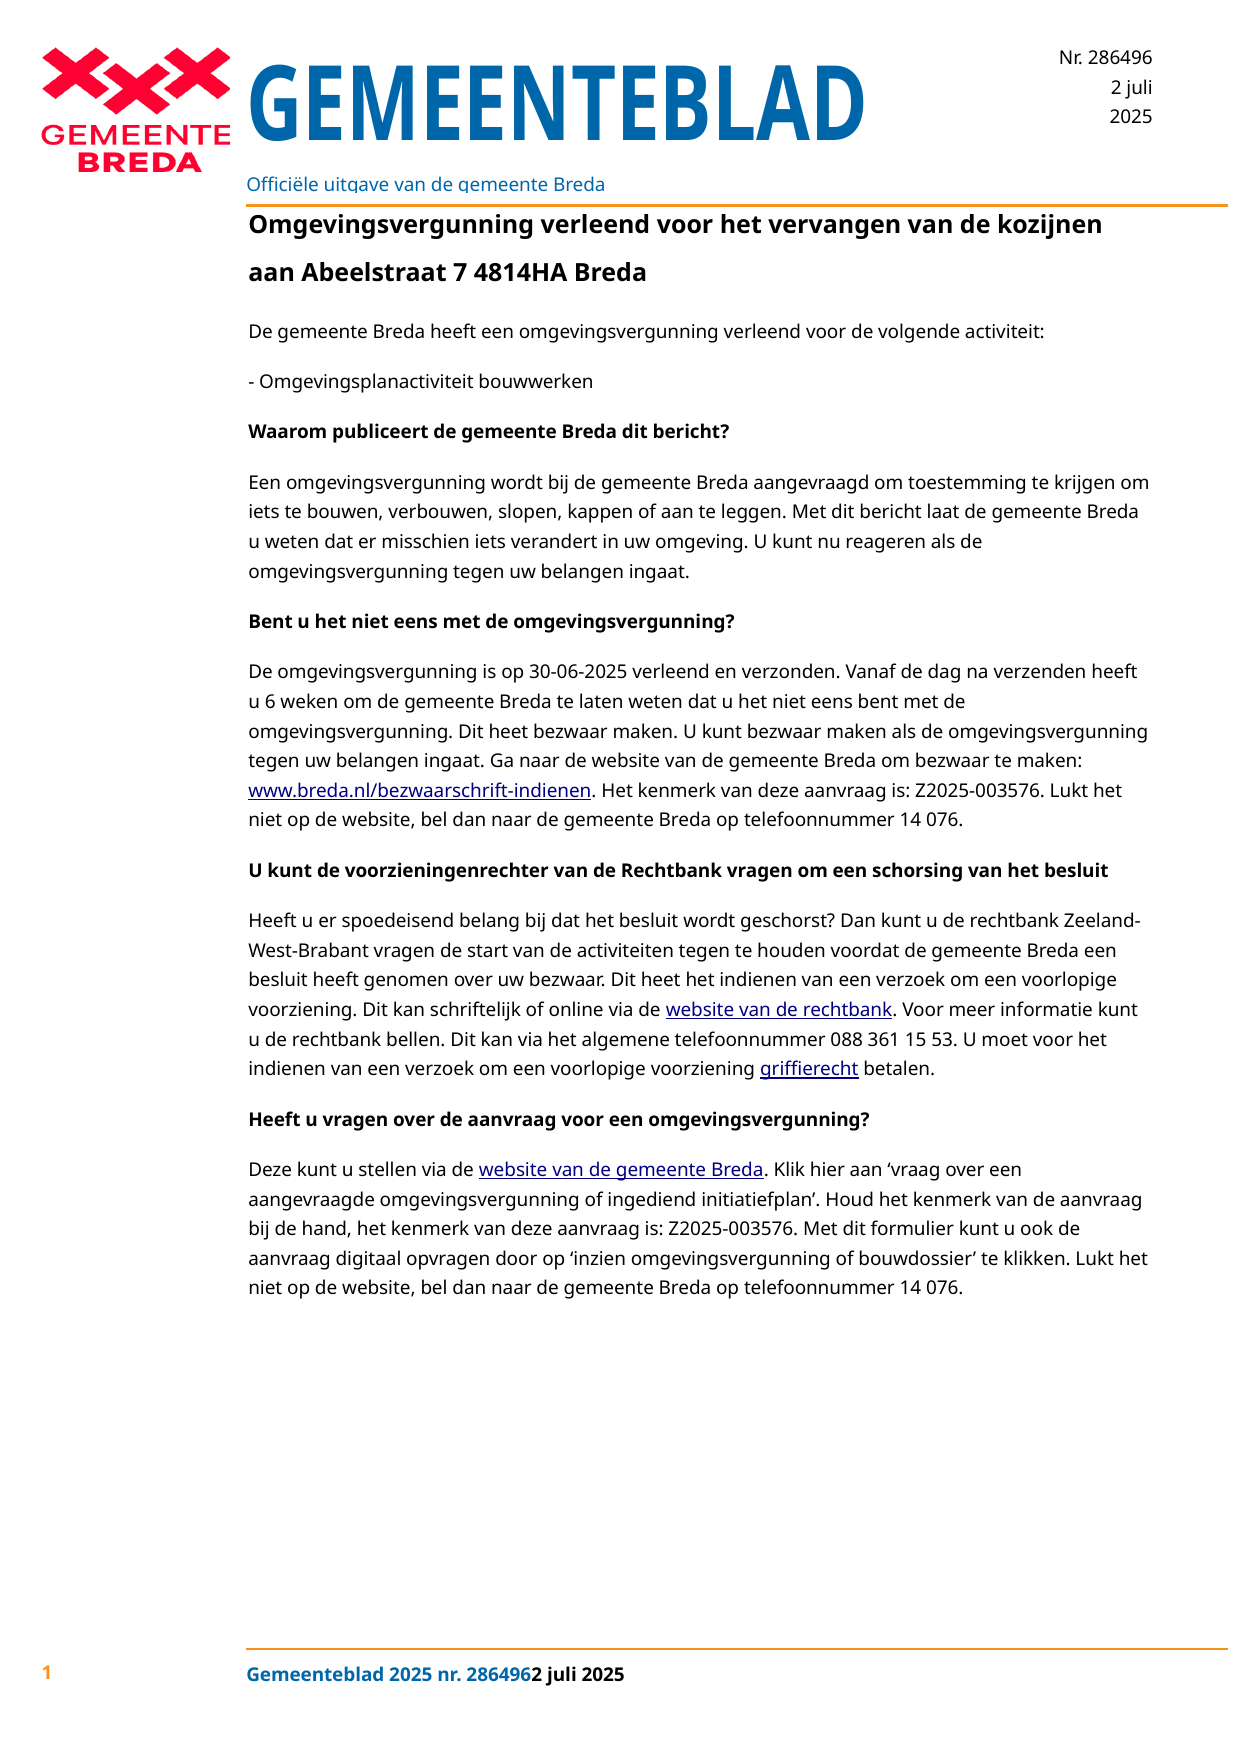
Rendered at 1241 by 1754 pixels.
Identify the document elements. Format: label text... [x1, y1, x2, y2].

text Deze kunt u stellen via de website van de gemeente Breda. Klik hier aan ‘vraag over een aangevraagde omgevingsvergunning of ingediend initiatiefplan’. Houd het kenmerk van de aanvraag bij de hand, het kenmerk van deze aanvraag is: Z2025-003576. Met dit formulier kunt u ook de aanvraag digitaal opvragen door op ‘inzien omgevingsvergunning of bouwdossier’ te klikken. Lukt het niet op de website, bel dan naar de gemeente Breda op telefoonnummer 14 076. [248, 1156, 1152, 1300]
text Bent u het niet eens met de omgevingsvergunning? [248, 608, 1152, 634]
picture [41, 47, 231, 172]
text De omgevingsvergunning is op 30-06-2025 verleend en verzonden. Vanaf de dag na verzenden heeft u 6 weken om de gemeente Breda te laten weten dat u het niet eens bent met de omgevingsvergunning. Dit heet bezwaar maken. U kunt bezwaar maken als de omgevingsvergunning tegen uw belangen ingaat. Ga naar de website van de gemeente Breda om bezwaar te maken: www.breda.nl/bezwaarschrift-indienen. Het kenmerk van deze aanvraag is: Z2025-003576. Lukt het niet op de website, bel dan naar de gemeente Breda op telefoonnummer 14 076. [248, 659, 1152, 832]
text - Omgevingsplanactiviteit bouwwerken [248, 368, 1152, 394]
text De gemeente Breda heeft een omgevingsvergunning verleend voor de volgende activiteit: [248, 318, 1152, 344]
text Heeft u vragen over de aanvraag voor een omgevingsvergunning? [248, 1106, 1152, 1132]
text Waarom publiceert de gemeente Breda dit bericht? [248, 419, 1152, 444]
text Heeft u er spoedeisend belang bij dat het besluit wordt geschorst? Dan kunt u de rechtbank Zeeland-West-Brabant vragen de start van de activiteiten tegen te houden voordat de gemeente Breda een besluit heeft genomen over uw bezwaar. Dit heet het indienen van een verzoek om een voorlopige voorziening. Dit kan schriftelijk of online via de website van de rechtbank. Voor meer informatie kunt u de rechtbank bellen. Dit kan via het algemene telefoonnummer 088 361 15 53. U moet voor het indienen van een verzoek om een voorlopige voorziening griffierecht betalen. [248, 907, 1152, 1081]
text Een omgevingsvergunning wordt bij de gemeente Breda aangevraagd om toestemming te krijgen om iets te bouwen, verbouwen, slopen, kappen of aan te leggen. Met dit bericht laat de gemeente Breda u weten dat er misschien iets verandert in uw omgeving. U kunt nu reageren als de omgevingsvergunning tegen uw belangen ingaat. [248, 469, 1152, 584]
text U kunt de voorzieningenrechter van de Rechtbank vragen om een schorsing van het besluit [248, 857, 1152, 883]
text Omgevingsvergunning verleend voor het vervangen van de kozijnen aan Abeelstraat 7 4814HA Breda [248, 207, 1152, 288]
